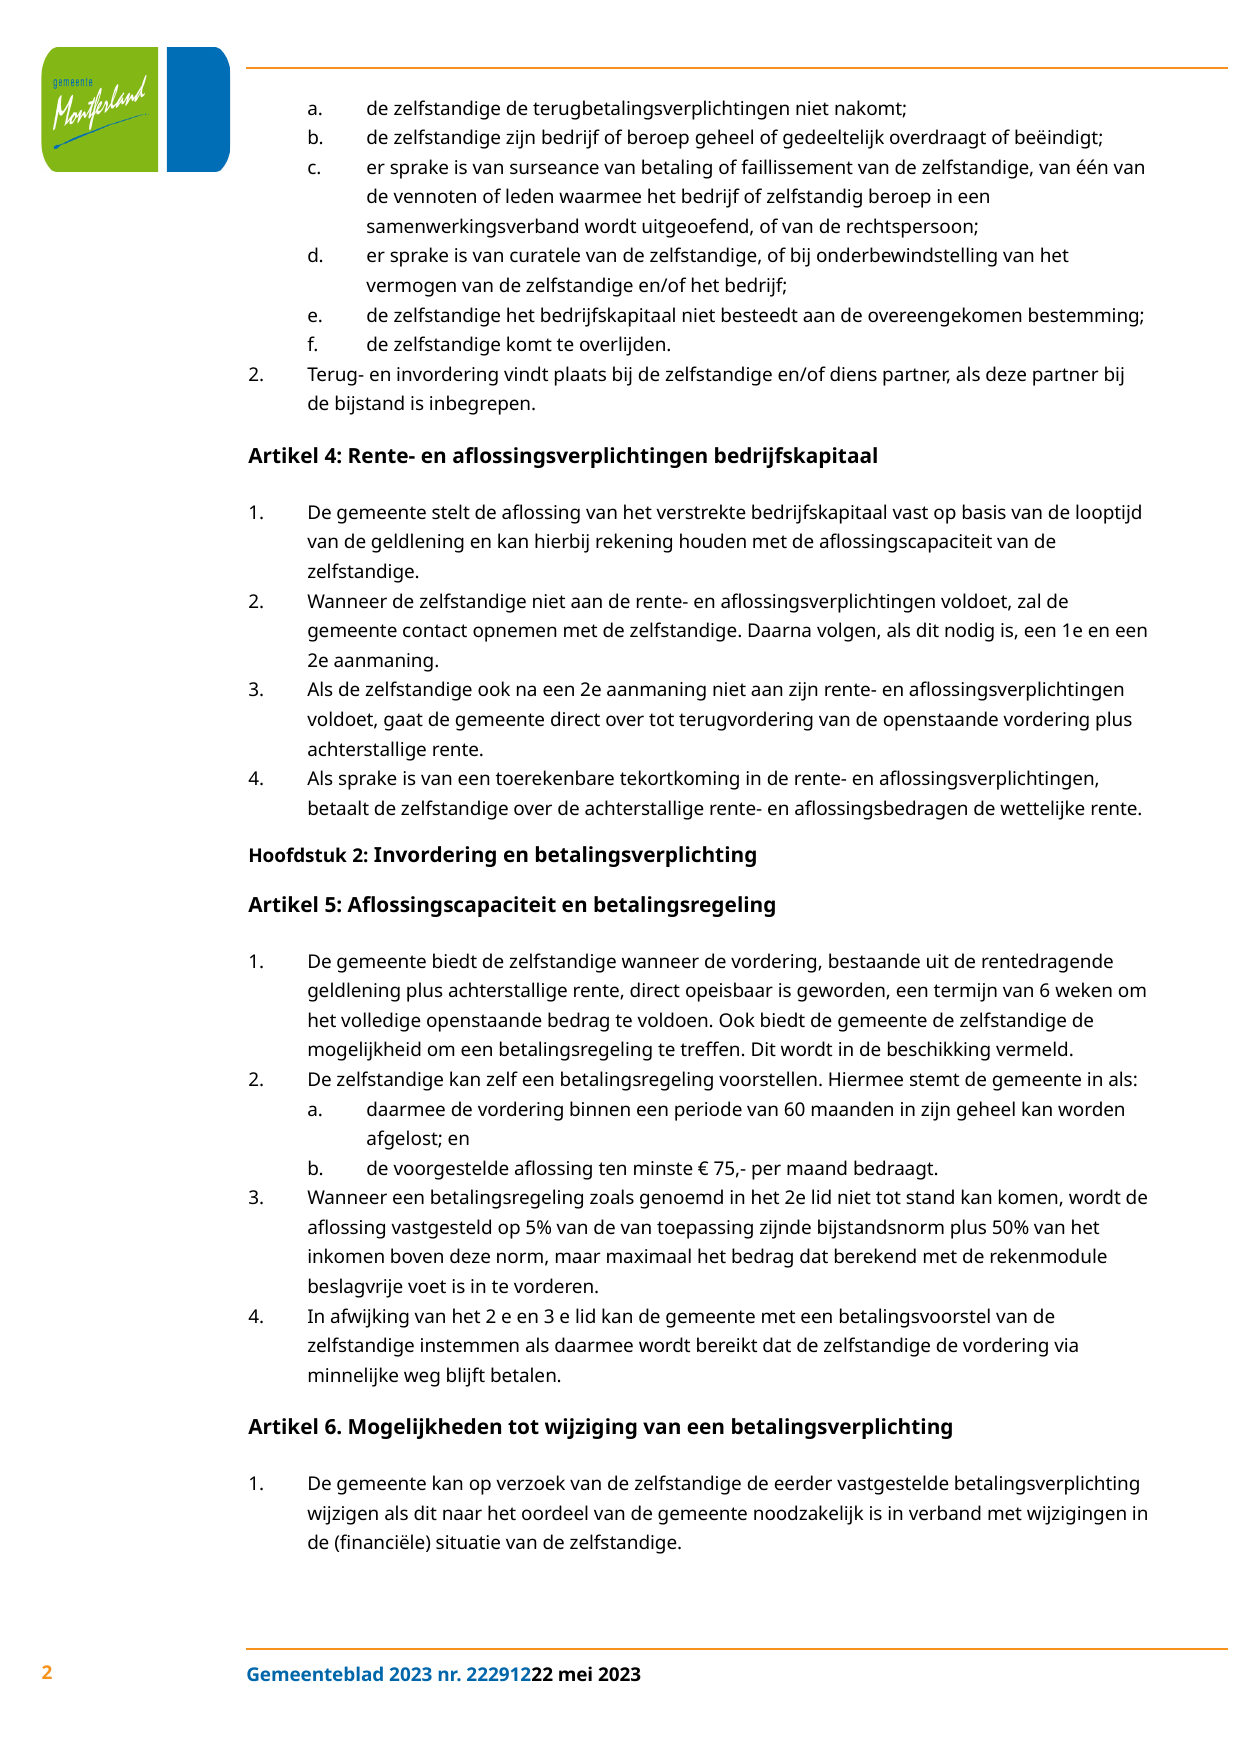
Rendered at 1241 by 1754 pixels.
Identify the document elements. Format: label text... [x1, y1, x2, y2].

list de voorgestelde aflossing ten minste € 75,- per maand bedraagt. [307, 1155, 1152, 1181]
text Artikel 5: Aflossingscapaciteit en betalingsregeling [248, 890, 1152, 918]
list er sprake is van curatele van de zelfstandige, of bij onderbewindstelling van het vermogen van de zelfstandige en/of het bedrijf; [307, 243, 1152, 298]
list de zelfstandige de terugbetalingsverplichtingen niet nakomt; [307, 95, 1152, 121]
list De zelfstandige kan zelf een betalingsregeling voorstellen. Hiermee stemt de gemeente in als: [248, 1066, 1152, 1092]
list Terug- en invordering vindt plaats bij de zelfstandige en/of diens partner, als deze partner bij de bijstand is inbegrepen. [248, 361, 1152, 416]
list daarmee de vordering binnen een periode van 60 maanden in zijn geheel kan worden afgelost; en [307, 1096, 1152, 1151]
list de zelfstandige komt te overlijden. [307, 331, 1152, 357]
list Als de zelfstandige ook na een 2e aanmaning niet aan zijn rente- en aflossingsverplichtingen voldoet, gaat de gemeente direct over tot terugvordering van de openstaande vordering plus achterstallige rente. [248, 677, 1152, 761]
list er sprake is van surseance van betaling of faillissement van de zelfstandige, van één van de vennoten of leden waarmee het bedrijf of zelfstandig beroep in een samenwerkingsverband wordt uitgeoefend, of van de rechtspersoon; [307, 154, 1152, 239]
list In afwijking van het 2 e en 3 e lid kan de gemeente met een betalingsvoorstel van de zelfstandige instemmen als daarmee wordt bereikt dat de zelfstandige de vordering via minnelijke weg blijft betalen. [248, 1303, 1152, 1388]
list De gemeente kan op verzoek van de zelfstandige de eerder vastgestelde betalingsverplichting wijzigen als dit naar het oordeel van de gemeente noodzakelijk is in verband met wijzigingen in de (financiële) situatie van de zelfstandige. [248, 1470, 1152, 1555]
list Wanneer een betalingsregeling zoals genoemd in het 2e lid niet tot stand kan komen, wordt de aflossing vastgesteld op 5% van de van toepassing zijnde bijstandsnorm plus 50% van het inkomen boven deze norm, maar maximaal het bedrag dat berekend met de rekenmodule beslagvrije voet is in te vorderen. [248, 1184, 1152, 1299]
text Hoofdstuk 2: Invordering en betalingsverplichting [248, 841, 1152, 869]
text Artikel 4: Rente- en aflossingsverplichtingen bedrijfskapitaal [248, 441, 1152, 469]
list De gemeente biedt de zelfstandige wanneer de vordering, bestaande uit de rentedragende geldlening plus achterstallige rente, direct opeisbaar is geworden, een termijn van 6 weken om het volledige openstaande bedrag te voldoen. Ook biedt de gemeente de zelfstandige de mogelijkheid om een betalingsregeling te treffen. Dit wordt in de beschikking vermeld. [248, 948, 1152, 1062]
list De gemeente stelt de aflossing van het verstrekte bedrijfskapitaal vast op basis van de looptijd van de geldlening en kan hierbij rekening houden met de aflossingscapaciteit van de zelfstandige. [248, 499, 1152, 584]
text Artikel 6. Mogelijkheden tot wijziging van een betalingsverplichting [248, 1412, 1152, 1441]
list Als sprake is van een toerekenbare tekortkoming in de rente- en aflossingsverplichtingen, betaalt de zelfstandige over de achterstallige rente- en aflossingsbedragen de wettelijke rente. [248, 765, 1152, 821]
picture [41, 47, 231, 172]
list de zelfstandige zijn bedrijf of beroep geheel of gedeeltelijk overdraagt of beëindigt; [307, 124, 1152, 150]
list de zelfstandige het bedrijfskapitaal niet besteedt aan de overeengekomen bestemming; [307, 302, 1152, 328]
list Wanneer de zelfstandige niet aan de rente- en aflossingsverplichtingen voldoet, zal de gemeente contact opnemen met de zelfstandige. Daarna volgen, als dit nodig is, een 1e en een 2e aanmaning. [248, 588, 1152, 673]
